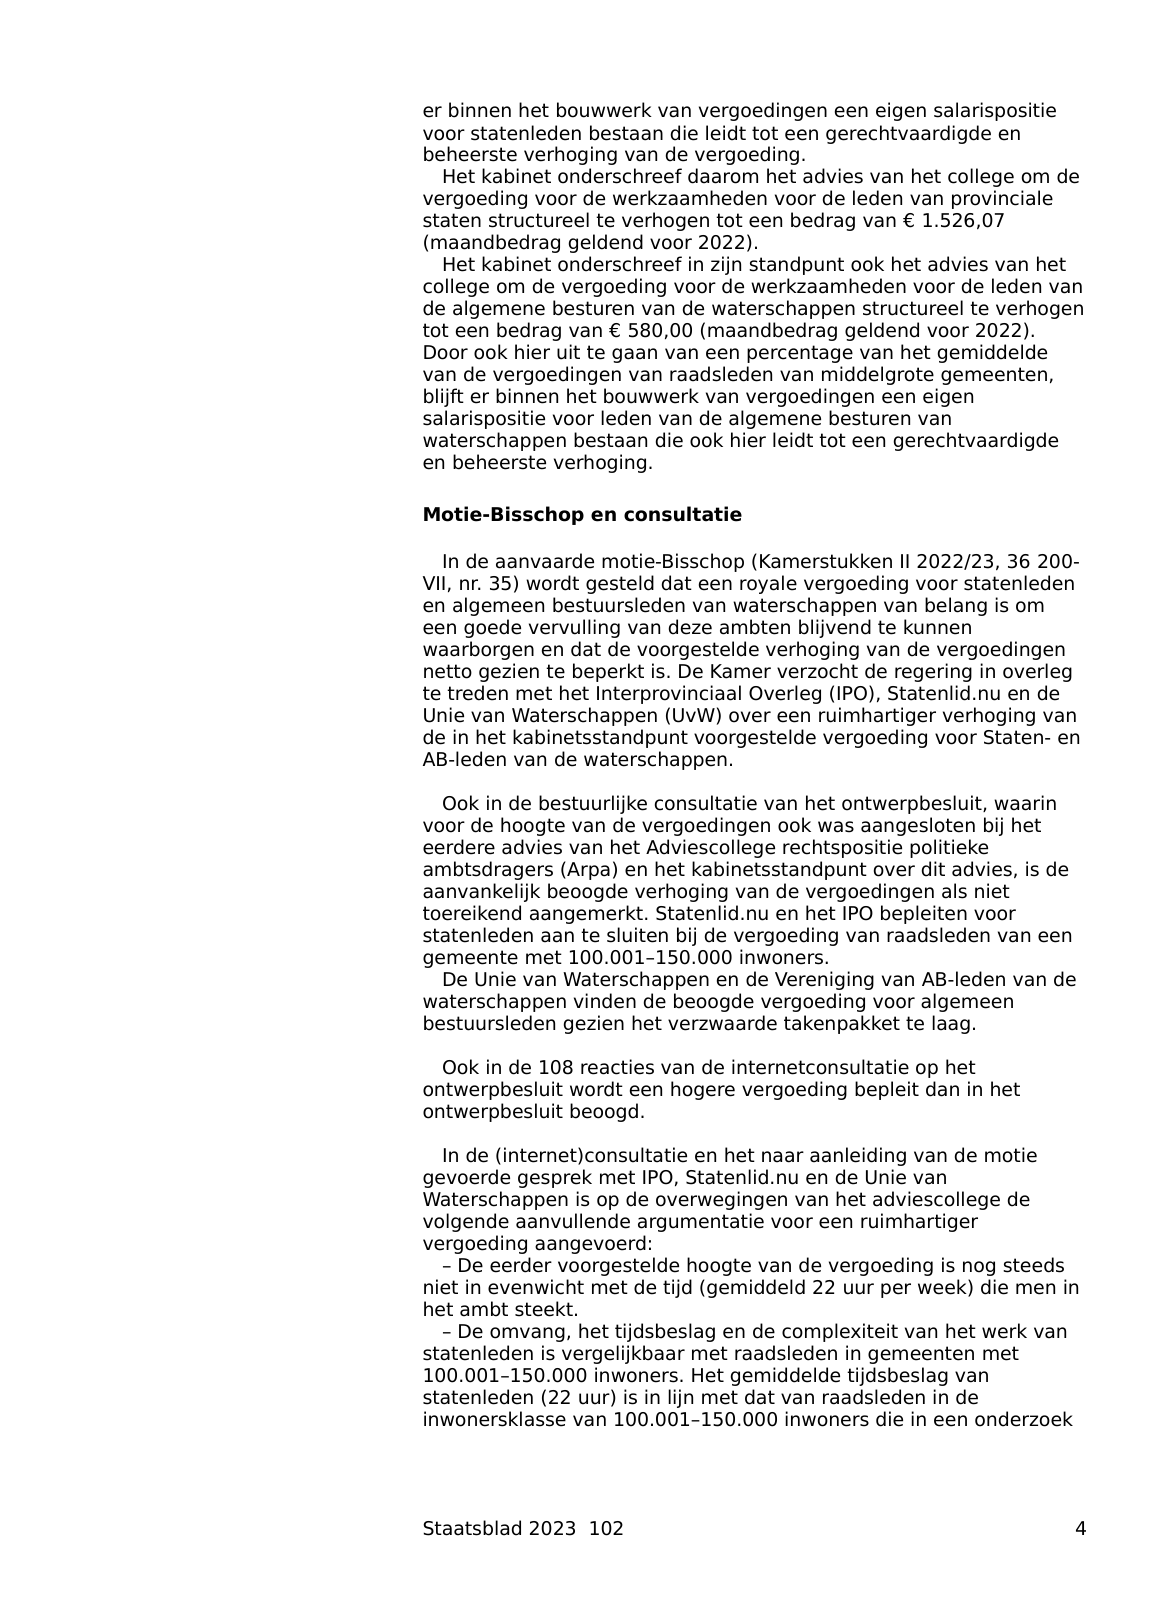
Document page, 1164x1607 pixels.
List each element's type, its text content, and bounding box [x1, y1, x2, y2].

text In de aanvaarde motie-Bisschop (Kamerstukken II 2022/23, 36 200-VII, nr. 35) wordt gesteld dat een royale vergoeding voor statenleden en algemeen bestuursleden van waterschappen van belang is om een goede vervulling van deze ambten blijvend te kunnen waarborgen en dat de voorgestelde verhoging van de vergoedingen netto gezien te beperkt is. De Kamer verzocht de regering in overleg te treden met het Interprovinciaal Overleg (IPO), Statenlid.nu en de Unie van Waterschappen (UvW) over een ruimhartiger verhoging van de in het kabinetsstandpunt voorgestelde vergoeding voor Staten- en AB-leden van de waterschappen. [422, 551, 1087, 771]
text Ook in de 108 reacties van de internetconsultatie op het ontwerpbesluit wordt een hogere vergoeding bepleit dan in het ontwerpbesluit beoogd. [422, 1057, 1087, 1123]
text er binnen het bouwwerk van vergoedingen een eigen salarispositie voor statenleden bestaan die leidt tot een gerechtvaardigde en beheerste verhoging van de vergoeding. [422, 100, 1087, 166]
text De Unie van Waterschappen en de Vereniging van AB-leden van de waterschappen vinden de beoogde vergoeding voor algemeen bestuursleden gezien het verzwaarde takenpakket te laag. [422, 969, 1087, 1035]
text Het kabinet onderschreef daarom het advies van het college om de vergoeding voor de werkzaamheden voor de leden van provinciale staten structureel te verhogen tot een bedrag van € 1.526,07 (maandbedrag geldend voor 2022). [422, 166, 1087, 254]
text – De eerder voorgestelde hoogte van de vergoeding is nog steeds niet in evenwicht met de tijd (gemiddeld 22 uur per week) die men in het ambt steekt. [422, 1255, 1087, 1321]
text In de (internet)consultatie en het naar aanleiding van de motie gevoerde gesprek met IPO, Statenlid.nu en de Unie van Waterschappen is op de overwegingen van het adviescollege de volgende aanvullende argumentatie voor een ruimhartiger vergoeding aangevoerd: [422, 1145, 1087, 1255]
text Ook in de bestuurlijke consultatie van het ontwerpbesluit, waarin voor de hoogte van de vergoedingen ook was aangesloten bij het eerdere advies van het Adviescollege rechtspositie politieke ambtsdragers (Arpa) en het kabinetsstandpunt over dit advies, is de aanvankelijk beoogde verhoging van de vergoedingen als niet toereikend aangemerkt. Statenlid.nu en het IPO bepleiten voor statenleden aan te sluiten bij de vergoeding van raadsleden van een gemeente met 100.001–150.000 inwoners. [422, 793, 1087, 969]
subtitle Motie-Bisschop en consultatie [422, 504, 1087, 526]
text Het kabinet onderschreef in zijn standpunt ook het advies van het college om de vergoeding voor de werkzaamheden voor de leden van de algemene besturen van de waterschappen structureel te verhogen tot een bedrag van € 580,00 (maandbedrag geldend voor 2022). Door ook hier uit te gaan van een percentage van het gemiddelde van de vergoedingen van raadsleden van middelgrote gemeenten, blijft er binnen het bouwwerk van vergoedingen een eigen salarispositie voor leden van de algemene besturen van waterschappen bestaan die ook hier leidt tot een gerechtvaardigde en beheerste verhoging. [422, 254, 1087, 474]
text – De omvang, het tijdsbeslag en de complexiteit van het werk van statenleden is vergelijkbaar met raadsleden in gemeenten met 100.001–150.000 inwoners. Het gemiddelde tijdsbeslag van statenleden (22 uur) is in lijn met dat van raadsleden in de inwonersklasse van 100.001–150.000 inwoners die in een onderzoek [422, 1321, 1087, 1431]
